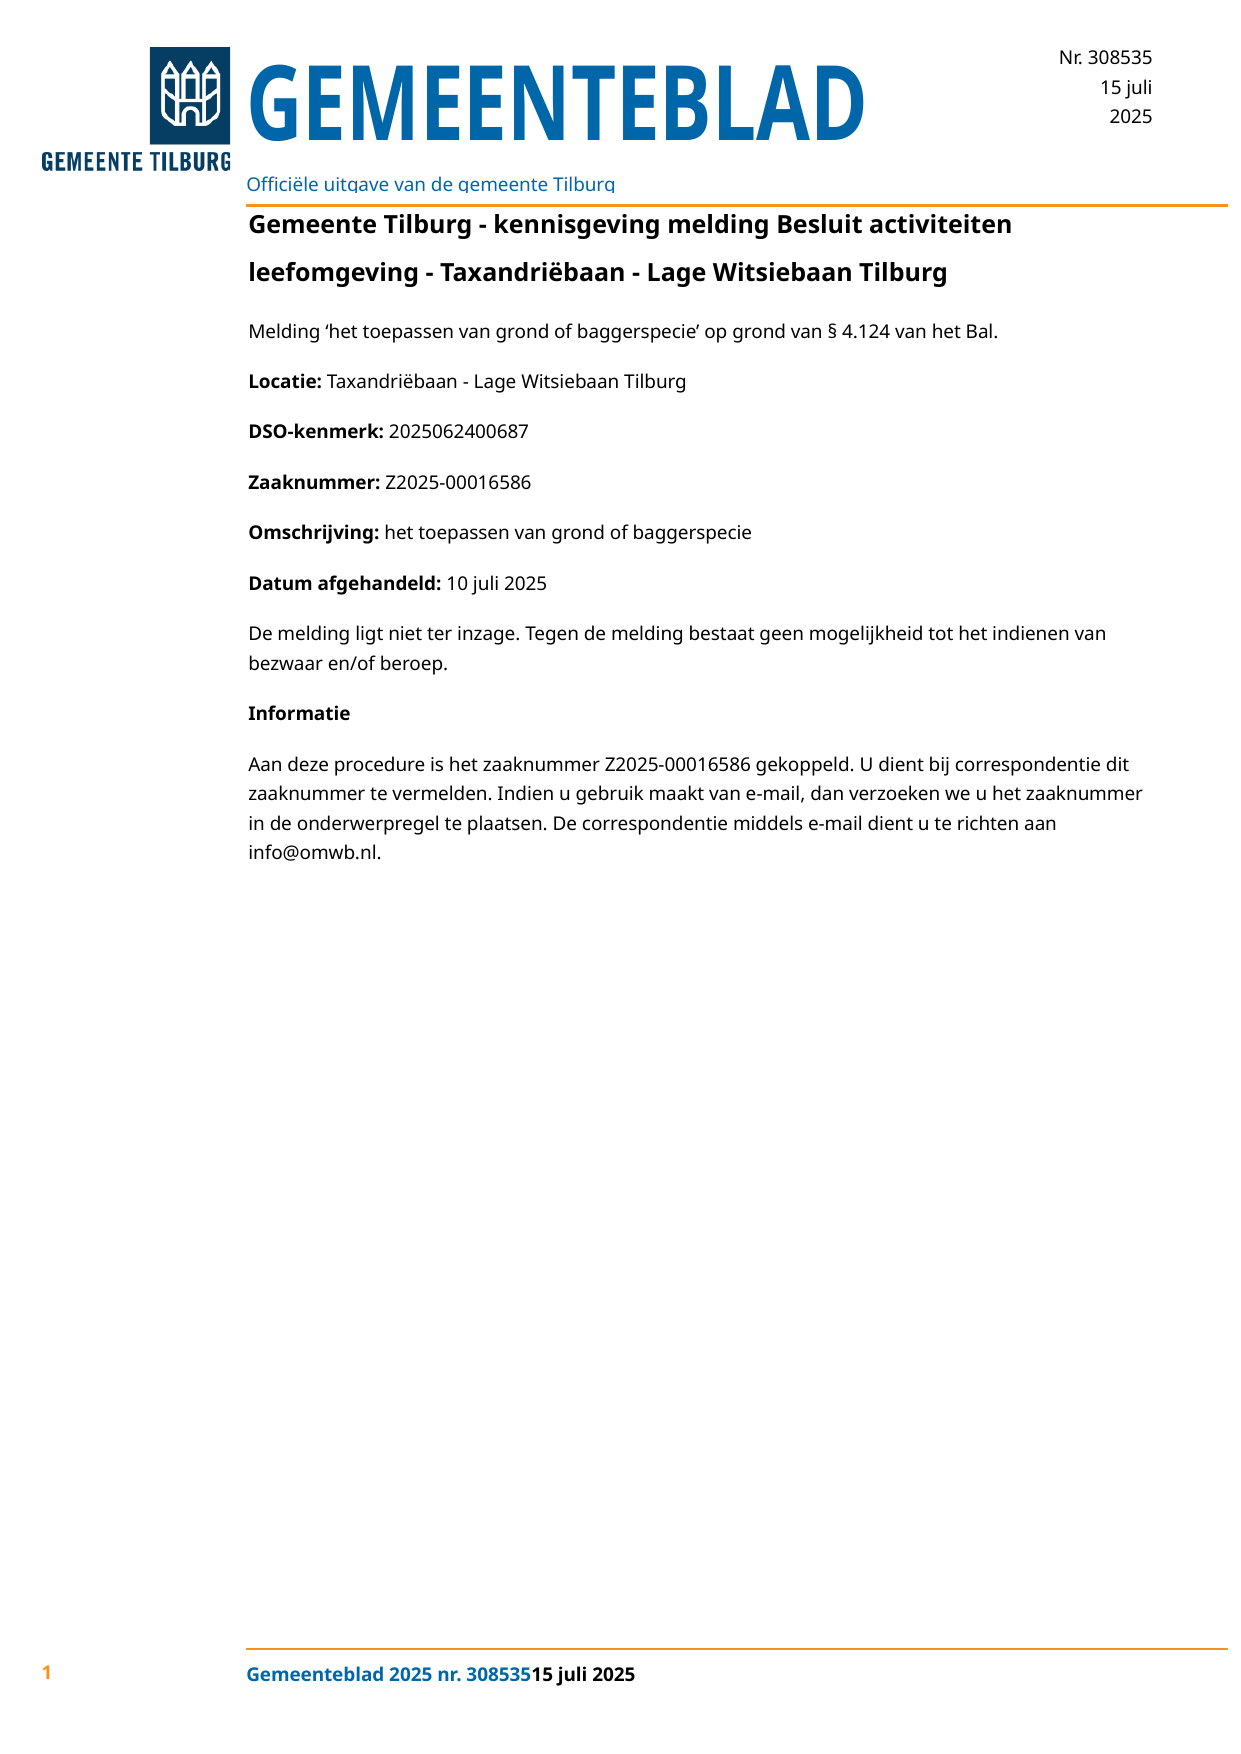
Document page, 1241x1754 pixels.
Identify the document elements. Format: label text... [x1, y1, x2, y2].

text Zaaknummer: Z2025-00016586 [248, 469, 1152, 495]
text Gemeente Tilburg - kennisgeving melding Besluit activiteiten leefomgeving - Taxandriëbaan - Lage Witsiebaan Tilburg [248, 207, 1152, 288]
text Omschrijving: het toepassen van grond of baggerspecie [248, 519, 1152, 545]
text De melding ligt niet ter inzage. Tegen de melding bestaat geen mogelijkheid tot het indienen van bezwaar en/of beroep. [248, 620, 1152, 676]
text Informatie [248, 700, 1152, 726]
text Melding ‘het toepassen van grond of baggerspecie’ op grond van § 4.124 van het Bal. [248, 318, 1152, 344]
picture [41, 47, 231, 172]
text Locatie: Taxandriëbaan - Lage Witsiebaan Tilburg [248, 368, 1152, 394]
text DSO-kenmerk: 2025062400687 [248, 419, 1152, 444]
text Datum afgehandeld: 10 juli 2025 [248, 570, 1152, 596]
text Aan deze procedure is het zaaknummer Z2025-00016586 gekoppeld. U dient bij correspondentie dit zaaknummer te vermelden. Indien u gebruik maakt van e-mail, dan verzoeken we u het zaaknummer in de onderwerpregel te plaatsen. De correspondentie middels e-mail dient u te richten aan info@omwb.nl. [248, 751, 1152, 865]
